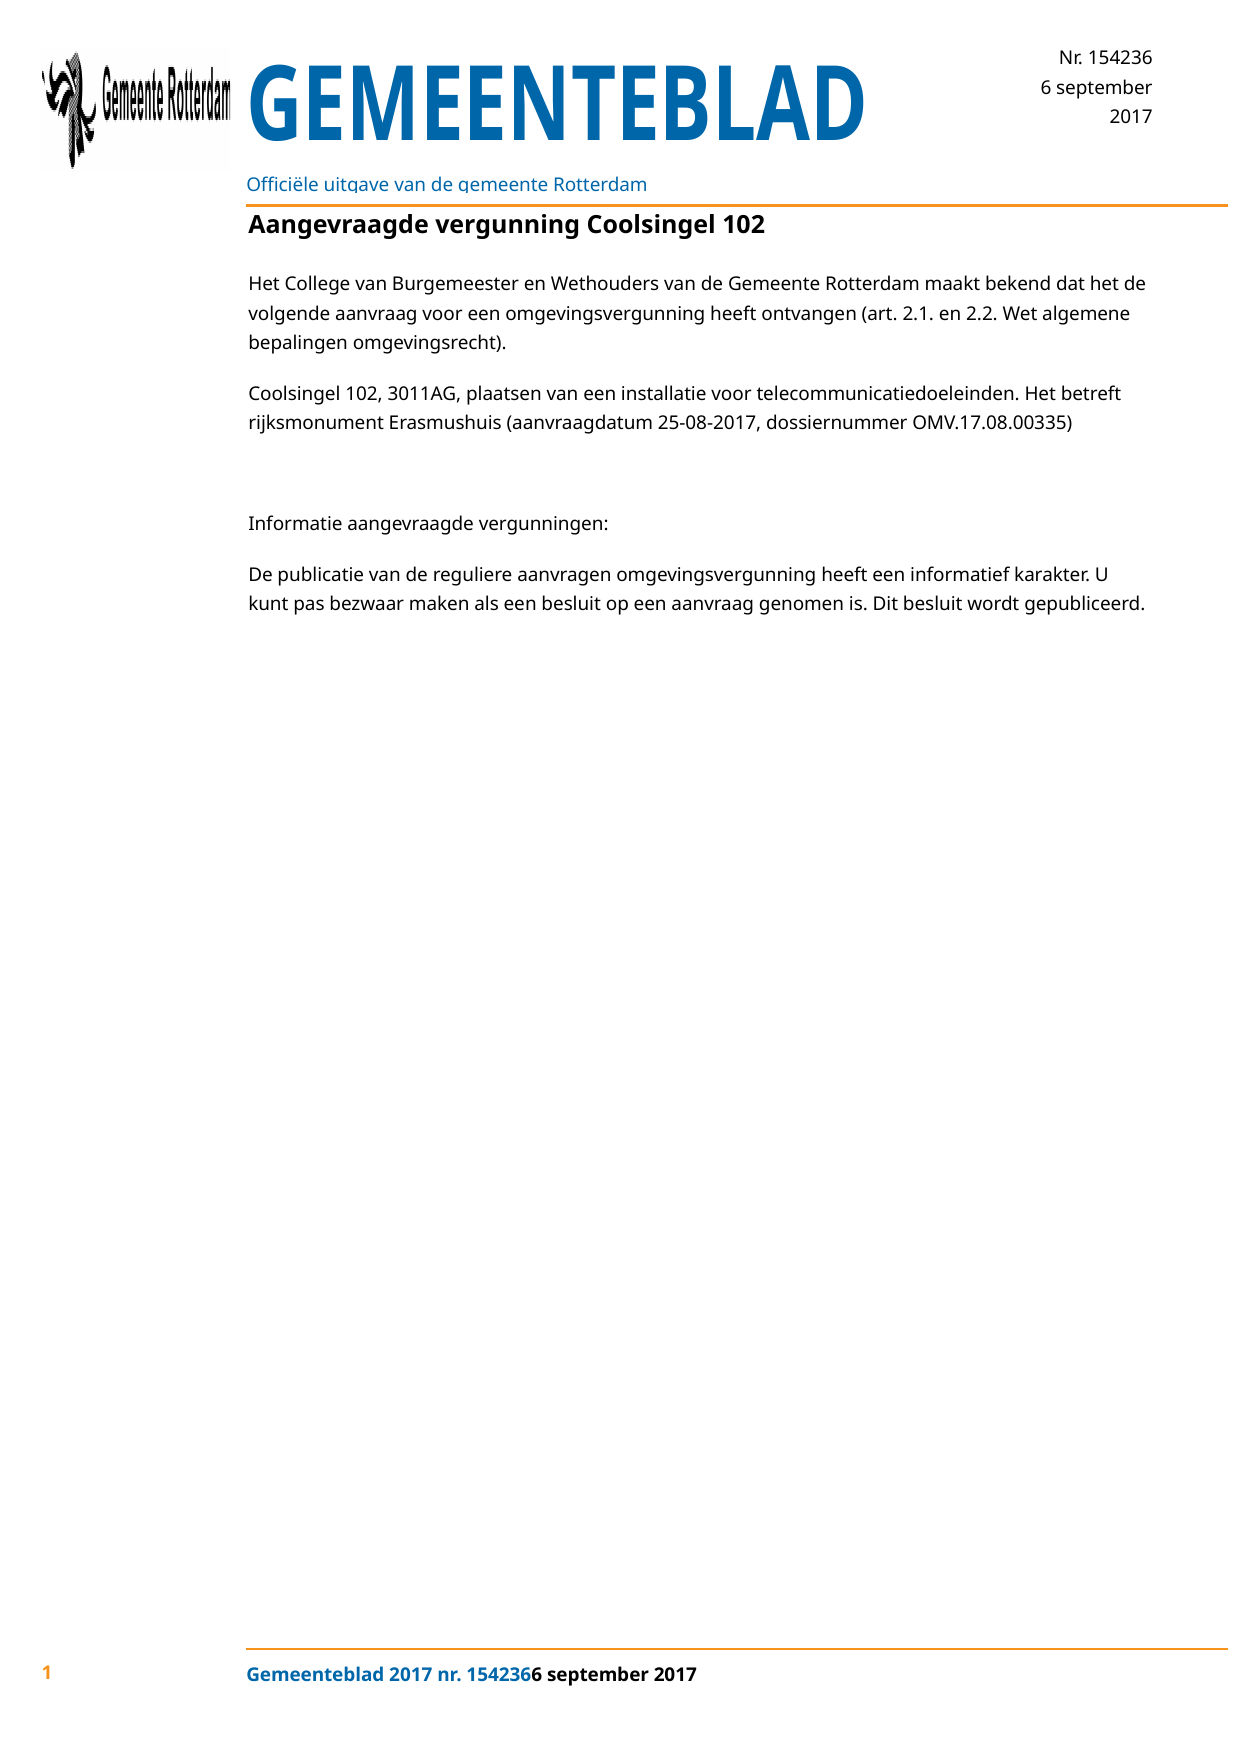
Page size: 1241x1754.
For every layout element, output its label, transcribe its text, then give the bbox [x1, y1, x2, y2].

text Aangevraagde vergunning Coolsingel 102 [248, 207, 1152, 241]
text Het College van Burgemeester en Wethouders van de Gemeente Rotterdam maakt bekend dat het de volgende aanvraag voor een omgevingsvergunning heeft ontvangen (art. 2.1. en 2.2. Wet algemene bepalingen omgevingsrecht). [248, 270, 1152, 355]
text De publicatie van de reguliere aanvragen omgevingsvergunning heeft een informatief karakter. U kunt pas bezwaar maken als een besluit op een aanvraag genomen is. Dit besluit wordt gepubliceerd. [248, 561, 1152, 616]
text Informatie aangevraagde vergunningen: [248, 510, 1152, 536]
picture [41, 47, 231, 172]
text Coolsingel 102, 3011AG, plaatsen van een installatie voor telecommunicatiedoeleinden. Het betreft rijksmonument Erasmushuis (aanvraagdatum 25-08-2017, dossiernummer OMV.17.08.00335) [248, 380, 1152, 435]
